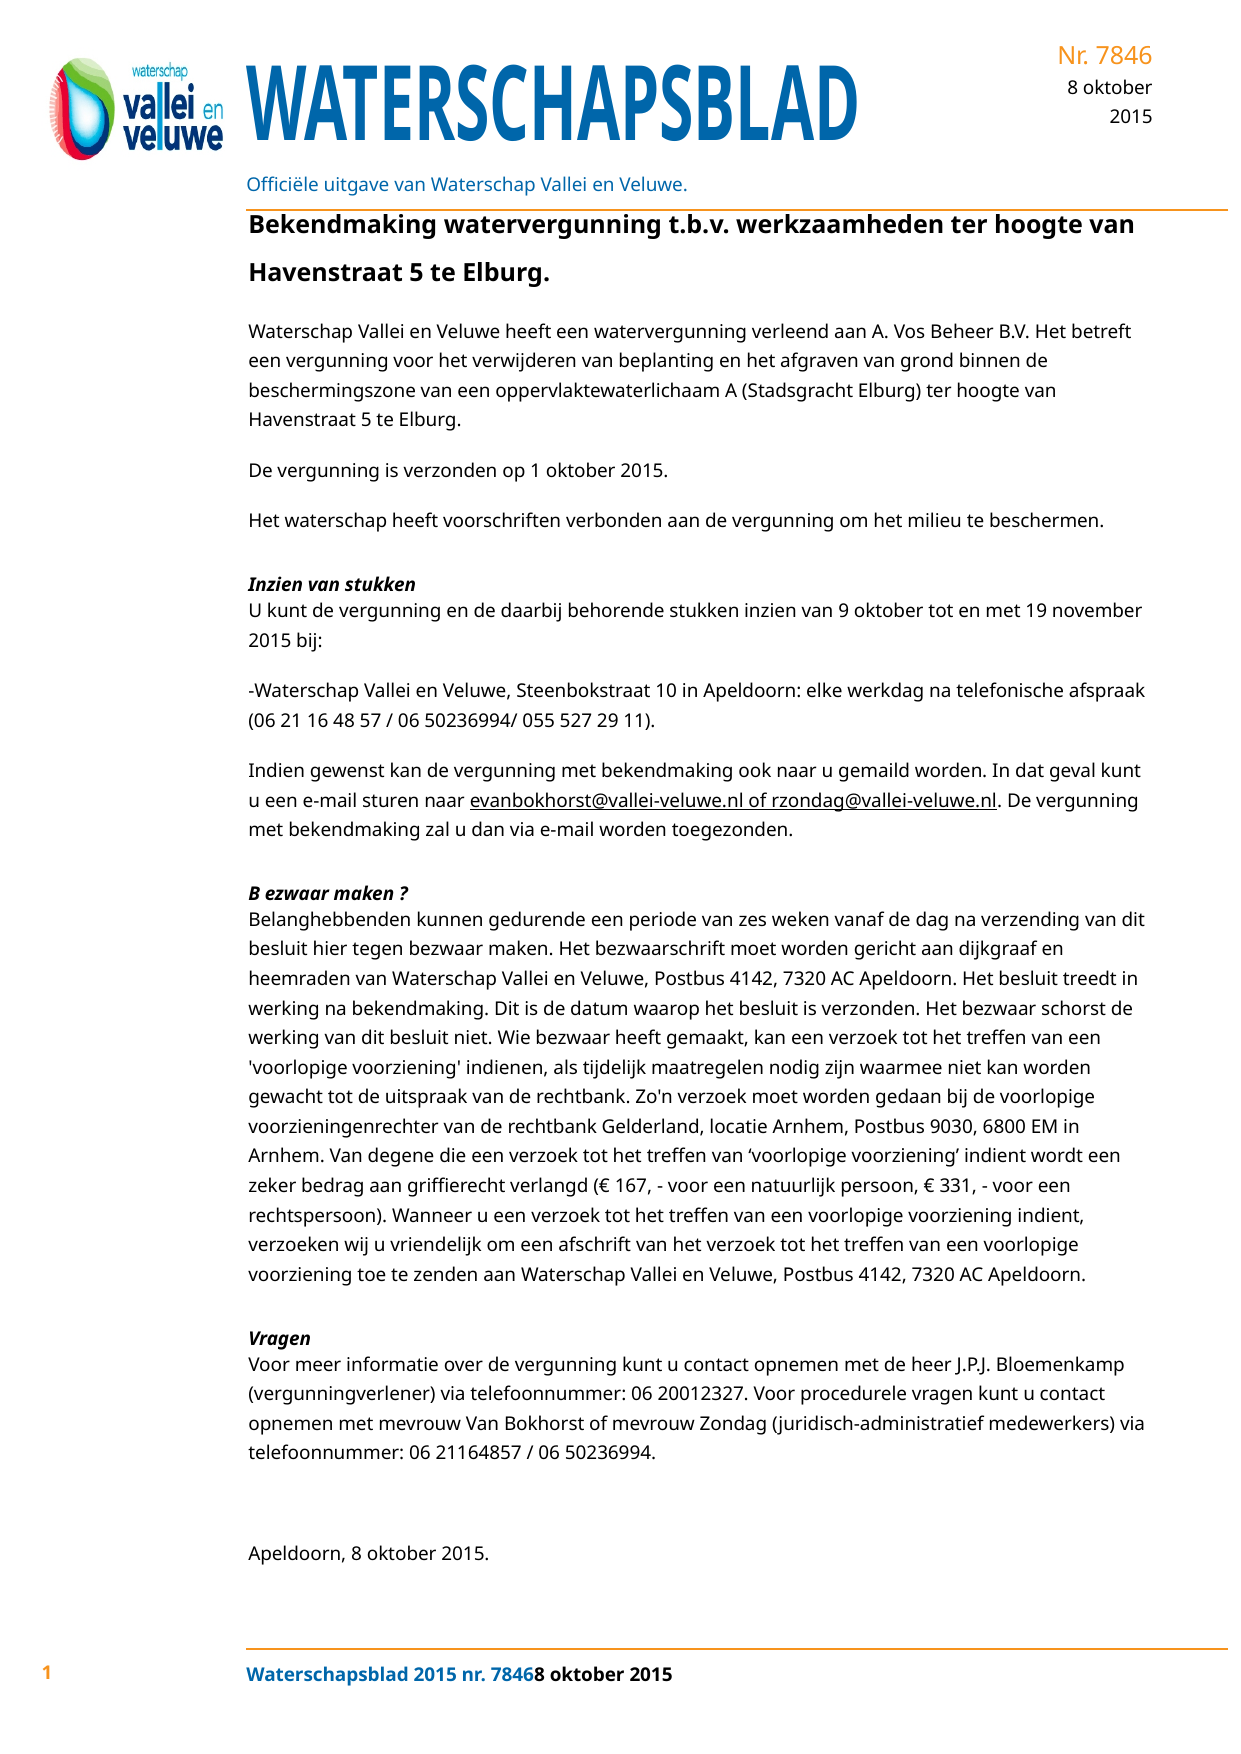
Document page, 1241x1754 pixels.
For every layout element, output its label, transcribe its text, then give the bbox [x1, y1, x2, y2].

text De vergunning is verzonden op 1 oktober 2015. [248, 457, 1152, 483]
text Het waterschap heeft voorschriften verbonden aan de vergunning om het milieu te beschermen. [248, 507, 1152, 533]
text Indien gewenst kan de vergunning met bekendmaking ook naar u gemaild worden. In dat geval kunt u een e-mail sturen naar evanbokhorst@vallei-veluwe.nl of rzondag@vallei-veluwe.nl. De vergunning met bekendmaking zal u dan via e-mail worden toegezonden. [248, 757, 1152, 842]
text Belanghebbenden kunnen gedurende een periode van zes weken vanaf de dag na verzending van dit besluit hier tegen bezwaar maken. Het bezwaarschrift moet worden gericht aan dijkgraaf en heemraden van Waterschap Vallei en Veluwe, Postbus 4142, 7320 AC Apeldoorn. Het besluit treedt in werking na bekendmaking. Dit is de datum waarop het besluit is verzonden. Het bezwaar schorst de werking van dit besluit niet. Wie bezwaar heeft gemaakt, kan een verzoek tot het treffen van een 'voorlopige voorziening' indienen, als tijdelijk maatregelen nodig zijn waarmee niet kan worden gewacht tot de uitspraak van de rechtbank. Zo'n verzoek moet worden gedaan bij de voorlopige voorzieningenrechter van de rechtbank Gelderland, locatie Arnhem, Postbus 9030, 6800 EM in Arnhem. Van degene die een verzoek tot het treffen van ‘voorlopige voorziening’ indient wordt een zeker bedrag aan griffierecht verlangd (€ 167, - voor een natuurlijk persoon, € 331, - voor een rechtspersoon). Wanneer u een verzoek tot het treffen van een voorlopige voorziening indient, verzoeken wij u vriendelijk om een afschrift van het verzoek tot het treffen van een voorlopige voorziening toe te zenden aan Waterschap Vallei en Veluwe, Postbus 4142, 7320 AC Apeldoorn. [248, 906, 1152, 1287]
text Waterschap Vallei en Veluwe heeft een watervergunning verleend aan A. Vos Beheer B.V. Het betreft een vergunning voor het verwijderen van beplanting en het afgraven van grond binnen de beschermingszone van een oppervlaktewaterlichaam A (Stadsgracht Elburg) ter hoogte van Havenstraat 5 te Elburg. [248, 318, 1152, 432]
text -Waterschap Vallei en Veluwe, Steenbokstraat 10 in Apeldoorn: elke werkdag na telefonische afspraak (06 21 16 48 57 / 06 50236994/ 055 527 29 11). [248, 677, 1152, 732]
text Apeldoorn, 8 oktober 2015. [248, 1540, 1152, 1566]
text Bekendmaking watervergunning t.b.v. werkzaamheden ter hoogte van Havenstraat 5 te Elburg. [248, 211, 1152, 288]
text B ezwaar maken ? [248, 880, 1152, 906]
text Vragen [248, 1325, 1152, 1351]
text Voor meer informatie over de vergunning kunt u contact opnemen met de heer J.P.J. Bloemenkamp (vergunningverlener) via telefoonnummer: 06 20012327. Voor procedurele vragen kunt u contact opnemen met mevrouw Van Bokhorst of mevrouw Zondag (juridisch-administratief medewerkers) via telefoonnummer: 06 21164857 / 06 50236994. [248, 1351, 1152, 1465]
picture [41, 47, 231, 172]
text U kunt de vergunning en de daarbij behorende stukken inzien van 9 oktober tot en met 19 november 2015 bij: [248, 597, 1152, 652]
text Inzien van stukken [248, 571, 1152, 597]
